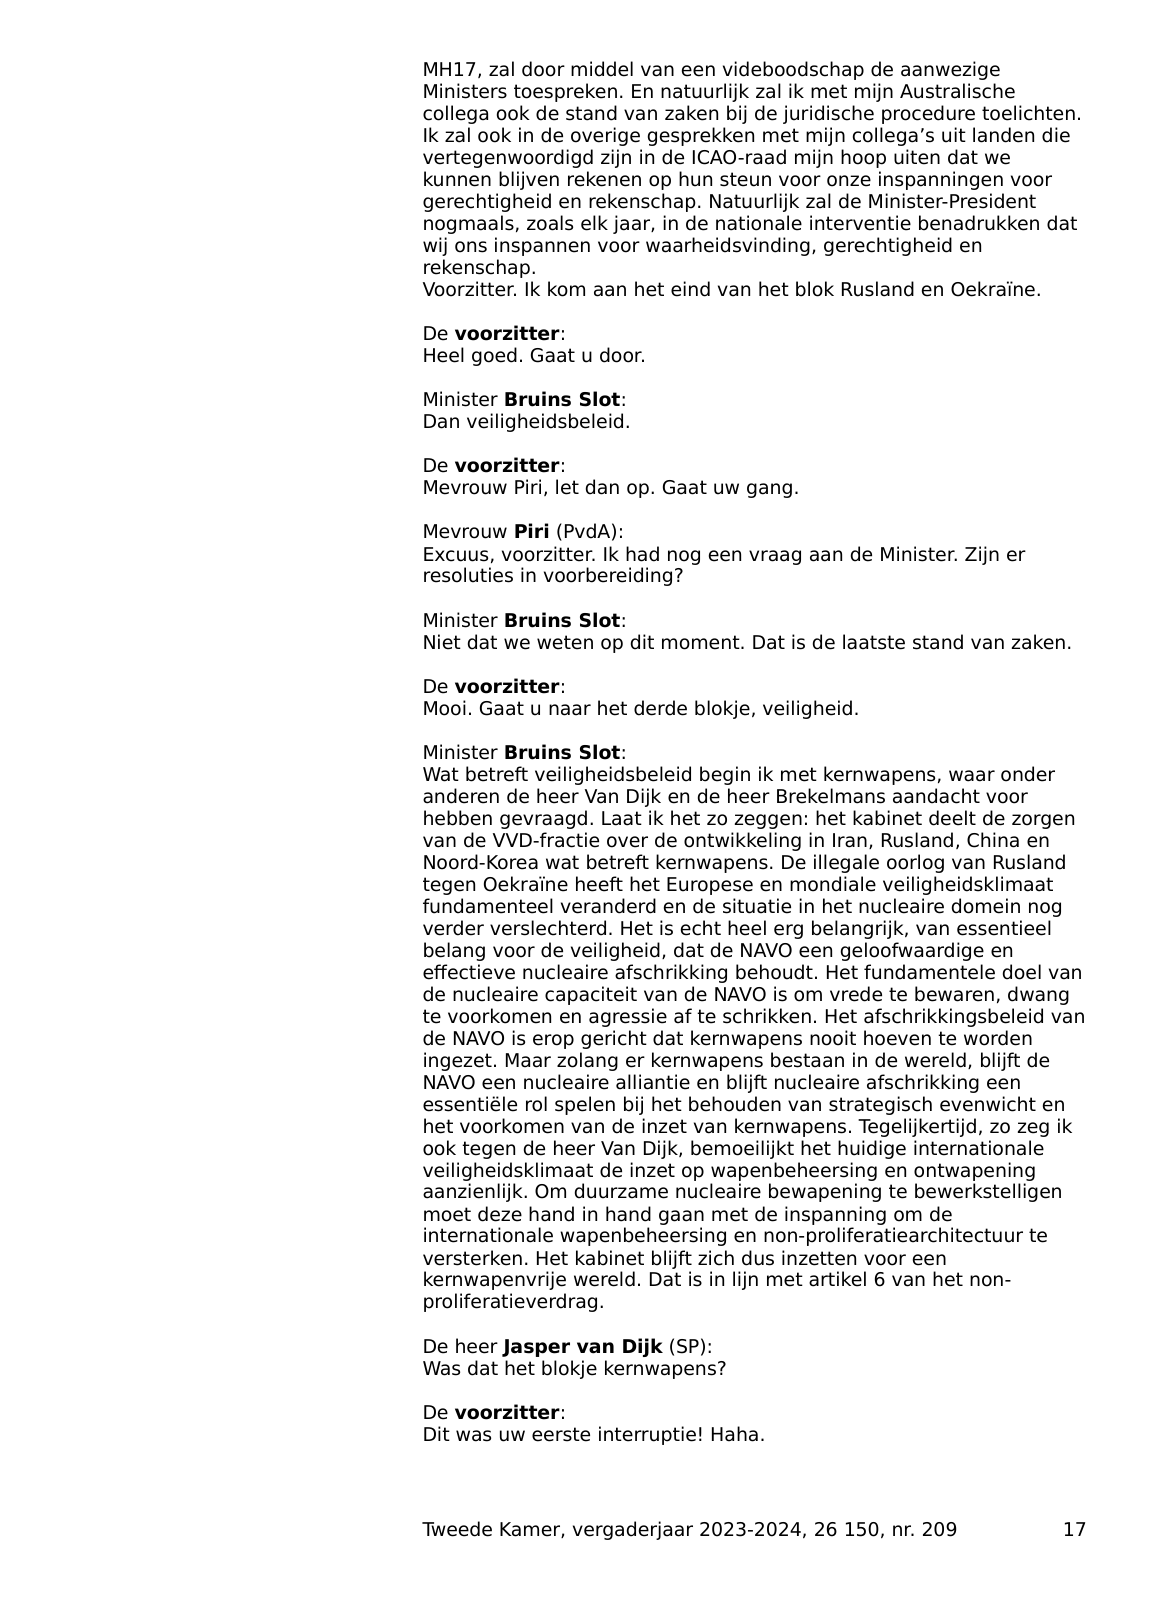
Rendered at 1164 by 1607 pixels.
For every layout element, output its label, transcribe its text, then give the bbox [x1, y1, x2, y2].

text Mevrouw Piri, let dan op. Gaat uw gang. [422, 477, 1087, 499]
text Minister Bruins Slot: [422, 389, 1087, 411]
text De voorzitter: [422, 323, 1087, 345]
text Wat betreft veiligheidsbeleid begin ik met kernwapens, waar onder anderen de heer Van Dijk en de heer Brekelmans aandacht voor hebben gevraagd. Laat ik het zo zeggen: het kabinet deelt de zorgen van de VVD-fractie over de ontwikkeling in Iran, Rusland, China en Noord-Korea wat betreft kernwapens. De illegale oorlog van Rusland tegen Oekraïne heeft het Europese en mondiale veiligheidsklimaat fundamenteel veranderd en de situatie in het nucleaire domein nog verder verslechterd. Het is echt heel erg belangrijk, van essentieel belang voor de veiligheid, dat de NAVO een geloofwaardige en effectieve nucleaire afschrikking behoudt. Het fundamentele doel van de nucleaire capaciteit van de NAVO is om vrede te bewaren, dwang te voorkomen en agressie af te schrikken. Het afschrikkingsbeleid van de NAVO is erop gericht dat kernwapens nooit hoeven te worden ingezet. Maar zolang er kernwapens bestaan in de wereld, blijft de NAVO een nucleaire alliantie en blijft nucleaire afschrikking een essentiële rol spelen bij het behouden van strategisch evenwicht en het voorkomen van de inzet van kernwapens. Tegelijkertijd, zo zeg ik ook tegen de heer Van Dijk, bemoeilijkt het huidige internationale veiligheidsklimaat de inzet op wapenbeheersing en ontwapening aanzienlijk. Om duurzame nucleaire bewapening te bewerkstelligen moet deze hand in hand gaan met de inspanning om de internationale wapenbeheersing en non-proliferatiearchitectuur te versterken. Het kabinet blijft zich dus inzetten voor een kernwapenvrije wereld. Dat is in lijn met artikel 6 van het non-proliferatieverdrag. [422, 764, 1087, 1313]
text Excuus, voorzitter. Ik had nog een vraag aan de Minister. Zijn er resoluties in voorbereiding? [422, 543, 1087, 587]
text MH17, zal door middel van een videboodschap de aanwezige Ministers toespreken. En natuurlijk zal ik met mijn Australische collega ook de stand van zaken bij de juridische procedure toelichten. Ik zal ook in de overige gesprekken met mijn collega’s uit landen die vertegenwoordigd zijn in de ICAO-raad mijn hoop uiten dat we kunnen blijven rekenen op hun steun voor onze inspanningen voor gerechtigheid en rekenschap. Natuurlijk zal de Minister-President nogmaals, zoals elk jaar, in de nationale interventie benadrukken dat wij ons inspannen voor waarheidsvinding, gerechtigheid en rekenschap. [422, 59, 1087, 279]
text Voorzitter. Ik kom aan het eind van het blok Rusland en Oekraïne. [422, 279, 1087, 301]
text De heer Jasper van Dijk (SP): [422, 1336, 1087, 1357]
text De voorzitter: [422, 676, 1087, 698]
text Dit was uw eerste interruptie! Haha. [422, 1424, 1087, 1446]
text Minister Bruins Slot: [422, 609, 1087, 632]
text De voorzitter: [422, 1402, 1087, 1424]
text Niet dat we weten op dit moment. Dat is de laatste stand van zaken. [422, 632, 1087, 653]
text De voorzitter: [422, 455, 1087, 477]
text Mooi. Gaat u naar het derde blokje, veiligheid. [422, 698, 1087, 720]
text Was dat het blokje kernwapens? [422, 1357, 1087, 1379]
text Dan veiligheidsbeleid. [422, 411, 1087, 433]
text Minister Bruins Slot: [422, 742, 1087, 764]
text Heel goed. Gaat u door. [422, 345, 1087, 367]
text Mevrouw Piri (PvdA): [422, 521, 1087, 543]
